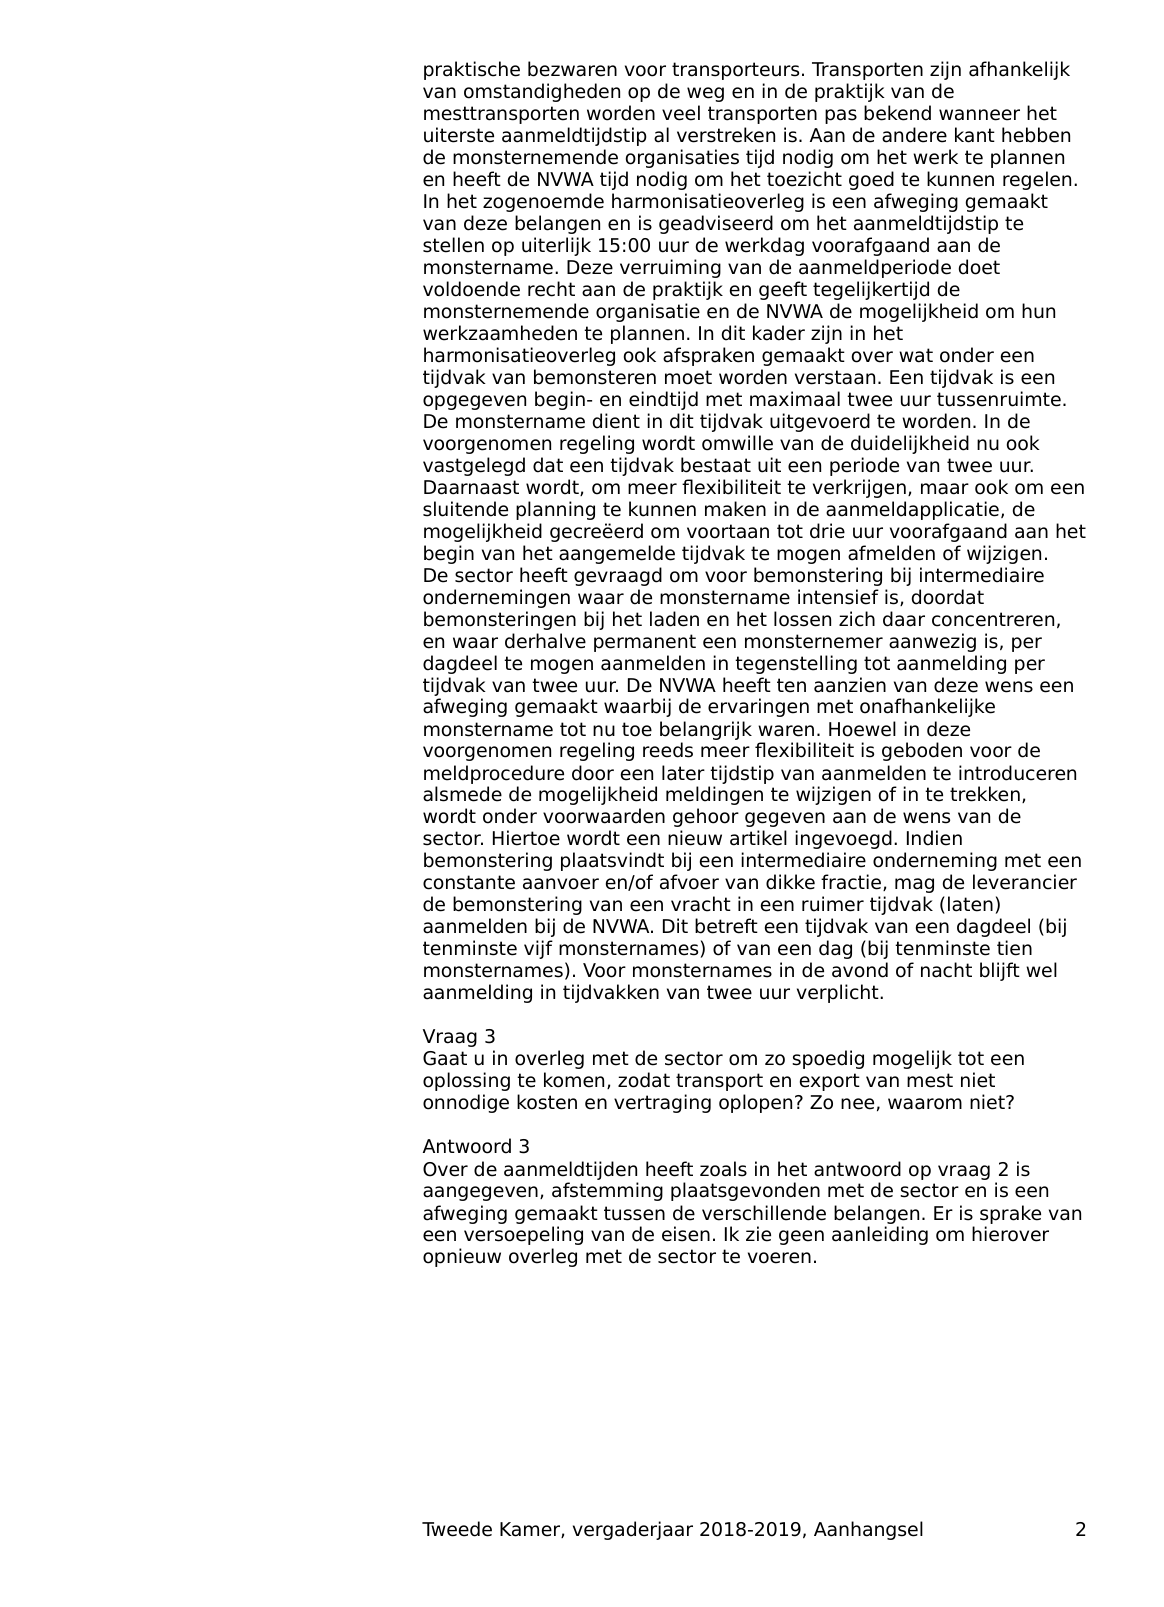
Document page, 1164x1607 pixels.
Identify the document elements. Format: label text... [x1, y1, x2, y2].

text De sector heeft gevraagd om voor bemonstering bij intermediaire ondernemingen waar de monstername intensief is, doordat bemonsteringen bij het laden en het lossen zich daar concentreren, en waar derhalve permanent een monsternemer aanwezig is, per dagdeel te mogen aanmelden in tegenstelling tot aanmelding per tijdvak van twee uur. De NVWA heeft ten aanzien van deze wens een afweging gemaakt waarbij de ervaringen met onafhankelijke monstername tot nu toe belangrijk waren. Hoewel in deze voorgenomen regeling reeds meer flexibiliteit is geboden voor de meldprocedure door een later tijdstip van aanmelden te introduceren alsmede de mogelijkheid meldingen te wijzigen of in te trekken, wordt onder voorwaarden gehoor gegeven aan de wens van de sector. Hiertoe wordt een nieuw artikel ingevoegd. Indien bemonstering plaatsvindt bij een intermediaire onderneming met een constante aanvoer en/of afvoer van dikke fractie, mag de leverancier de bemonstering van een vracht in een ruimer tijdvak (laten) aanmelden bij de NVWA. Dit betreft een tijdvak van een dagdeel (bij tenminste vijf monsternames) of van een dag (bij tenminste tien monsternames). Voor monsternames in de avond of nacht blijft wel aanmelding in tijdvakken van twee uur verplicht. [422, 564, 1087, 1004]
text Antwoord 3 [422, 1136, 1087, 1158]
text Over de aanmeldtijden heeft zoals in het antwoord op vraag 2 is aangegeven, afstemming plaatsgevonden met de sector en is een afweging gemaakt tussen de verschillende belangen. Er is sprake van een versoepeling van de eisen. Ik zie geen aanleiding om hierover opnieuw overleg met de sector te voeren. [422, 1158, 1087, 1268]
text Vraag 3 [422, 1026, 1087, 1048]
text Gaat u in overleg met de sector om zo spoedig mogelijk tot een oplossing te komen, zodat transport en export van mest niet onnodige kosten en vertraging oplopen? Zo nee, waarom niet? [422, 1048, 1087, 1114]
text praktische bezwaren voor transporteurs. Transporten zijn afhankelijk van omstandigheden op de weg en in de praktijk van de mesttransporten worden veel transporten pas bekend wanneer het uiterste aanmeldtijdstip al verstreken is. Aan de andere kant hebben de monsternemende organisaties tijd nodig om het werk te plannen en heeft de NVWA tijd nodig om het toezicht goed te kunnen regelen. In het zogenoemde harmonisatieoverleg is een afweging gemaakt van deze belangen en is geadviseerd om het aanmeldtijdstip te stellen op uiterlijk 15:00 uur de werkdag voorafgaand aan de monstername. Deze verruiming van de aanmeldperiode doet voldoende recht aan de praktijk en geeft tegelijkertijd de monsternemende organisatie en de NVWA de mogelijkheid om hun werkzaamheden te plannen. In dit kader zijn in het harmonisatieoverleg ook afspraken gemaakt over wat onder een tijdvak van bemonsteren moet worden verstaan. Een tijdvak is een opgegeven begin- en eindtijd met maximaal twee uur tussenruimte. De monstername dient in dit tijdvak uitgevoerd te worden. In de voorgenomen regeling wordt omwille van de duidelijkheid nu ook vastgelegd dat een tijdvak bestaat uit een periode van twee uur. Daarnaast wordt, om meer flexibiliteit te verkrijgen, maar ook om een sluitende planning te kunnen maken in de aanmeldapplicatie, de mogelijkheid gecreëerd om voortaan tot drie uur voorafgaand aan het begin van het aangemelde tijdvak te mogen afmelden of wijzigen. [422, 59, 1087, 564]
